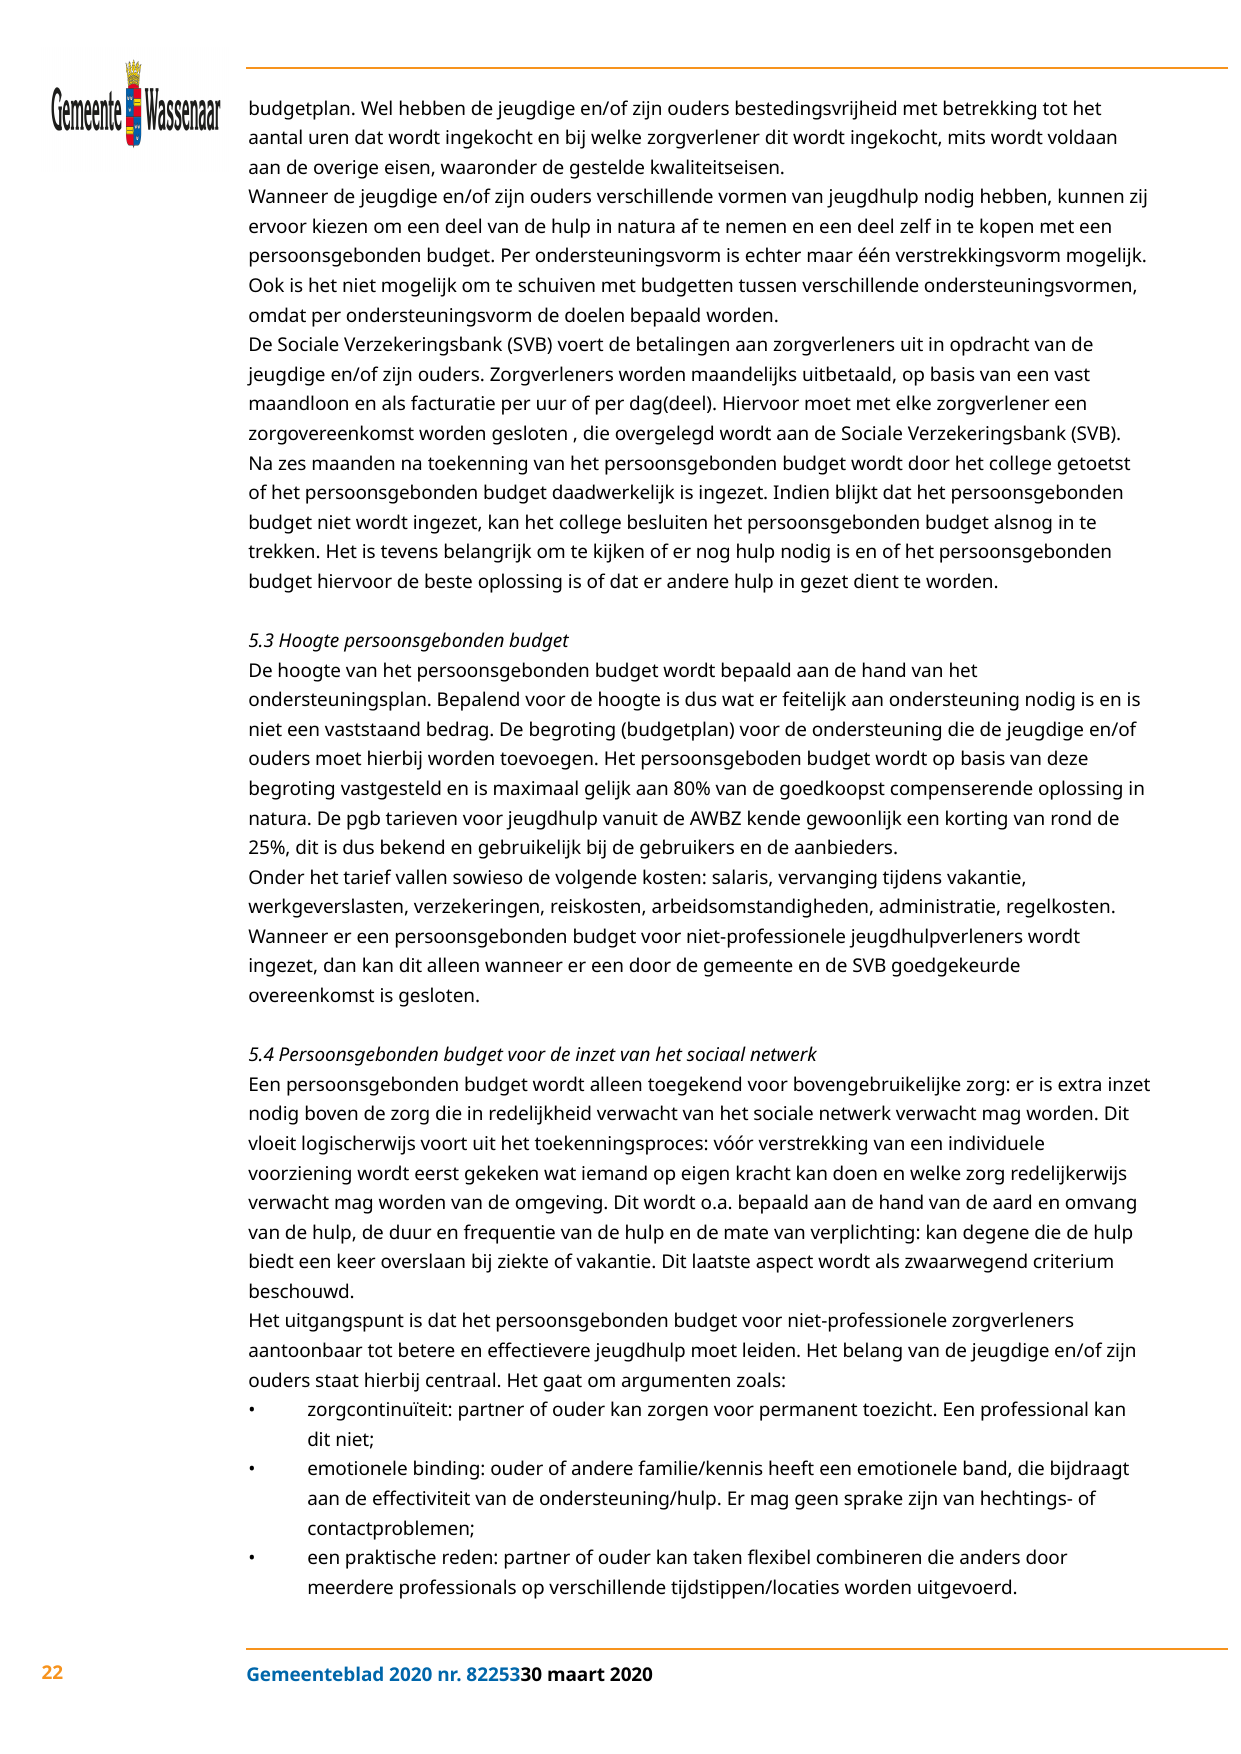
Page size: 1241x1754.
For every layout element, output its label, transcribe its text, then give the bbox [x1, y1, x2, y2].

list emotionele binding: ouder of andere familie/kennis heeft een emotionele band, die bijdraagt aan de effectiviteit van de ondersteuning/hulp. Er mag geen sprake zijn van hechtings- of contactproblemen; [248, 1456, 1152, 1541]
list zorgcontinuïteit: partner of ouder kan zorgen voor permanent toezicht. Een professional kan dit niet; [248, 1396, 1152, 1452]
list een praktische reden: partner of ouder kan taken flexibel combineren die anders door meerdere professionals op verschillende tijdstippen/locaties worden uitgevoerd. [248, 1544, 1152, 1600]
text De hoogte van het persoonsgebonden budget wordt bepaald aan de hand van het ondersteuningsplan. Bepalend voor de hoogte is dus wat er feitelijk aan ondersteuning nodig is en is niet een vaststaand bedrag. De begroting (budgetplan) voor de ondersteuning die de jeugdige en/of ouders moet hierbij worden toevoegen. Het persoonsgeboden budget wordt op basis van deze begroting vastgesteld en is maximaal gelijk aan 80% van de goedkoopst compenserende oplossing in natura. De pgb tarieven voor jeugdhulp vanuit de AWBZ kende gewoonlijk een korting van rond de 25%, dit is dus bekend en gebruikelijk bij de gebruikers en de aanbieders. [248, 657, 1152, 860]
text 5.3 Hoogte persoonsgebonden budget [248, 627, 1152, 653]
text Een persoonsgebonden budget wordt alleen toegekend voor bovengebruikelijke zorg: er is extra inzet nodig boven de zorg die in redelijkheid verwacht van het sociale netwerk verwacht mag worden. Dit vloeit logischerwijs voort uit het toekenningsproces: vóór verstrekking van een individuele voorziening wordt eerst gekeken wat iemand op eigen kracht kan doen en welke zorg redelijkerwijs verwacht mag worden van de omgeving. Dit wordt o.a. bepaald aan de hand van de aard en omvang van de hulp, de duur en frequentie van de hulp en de mate van verplichting: kan degene die de hulp biedt een keer overslaan bij ziekte of vakantie. Dit laatste aspect wordt als zwaarwegend criterium beschouwd. [248, 1071, 1152, 1304]
text Onder het tarief vallen sowieso de volgende kosten: salaris, vervanging tijdens vakantie, werkgeverslasten, verzekeringen, reiskosten, arbeidsomstandigheden, administratie, regelkosten. [248, 864, 1152, 919]
text budgetplan. Wel hebben de jeugdige en/of zijn ouders bestedingsvrijheid met betrekking tot het aantal uren dat wordt ingekocht en bij welke zorgverlener dit wordt ingekocht, mits wordt voldaan aan de overige eisen, waaronder de gestelde kwaliteitseisen. [248, 95, 1152, 180]
text Na zes maanden na toekenning van het persoonsgebonden budget wordt door het college getoetst of het persoonsgebonden budget daadwerkelijk is ingezet. Indien blijkt dat het persoonsgebonden budget niet wordt ingezet, kan het college besluiten het persoonsgebonden budget alsnog in te trekken. Het is tevens belangrijk om te kijken of er nog hulp nodig is en of het persoonsgebonden budget hiervoor de beste oplossing is of dat er andere hulp in gezet dient te worden. [248, 450, 1152, 594]
text Wanneer de jeugdige en/of zijn ouders verschillende vormen van jeugdhulp nodig hebben, kunnen zij ervoor kiezen om een deel van de hulp in natura af te nemen en een deel zelf in te kopen met een persoonsgebonden budget. Per ondersteuningsvorm is echter maar één verstrekkingsvorm mogelijk. Ook is het niet mogelijk om te schuiven met budgetten tussen verschillende ondersteuningsvormen, omdat per ondersteuningsvorm de doelen bepaald worden. [248, 183, 1152, 328]
text 5.4 Persoonsgebonden budget voor de inzet van het sociaal netwerk [248, 1041, 1152, 1067]
text De Sociale Verzekeringsbank (SVB) voert de betalingen aan zorgverleners uit in opdracht van de jeugdige en/of zijn ouders. Zorgverleners worden maandelijks uitbetaald, op basis van een vast maandloon en als facturatie per uur of per dag(deel). Hiervoor moet met elke zorgverlener een zorgovereenkomst worden gesloten , die overgelegd wordt aan de Sociale Verzekeringsbank (SVB). [248, 331, 1152, 446]
text Wanneer er een persoonsgebonden budget voor niet-professionele jeugdhulpverleners wordt ingezet, dan kan dit alleen wanneer er een door de gemeente en de SVB goedgekeurde overeenkomst is gesloten. [248, 923, 1152, 1008]
picture [41, 47, 231, 172]
text Het uitgangspunt is dat het persoonsgebonden budget voor niet-professionele zorgverleners aantoonbaar tot betere en effectievere jeugdhulp moet leiden. Het belang van de jeugdige en/of zijn ouders staat hierbij centraal. Het gaat om argumenten zoals: [248, 1308, 1152, 1393]
